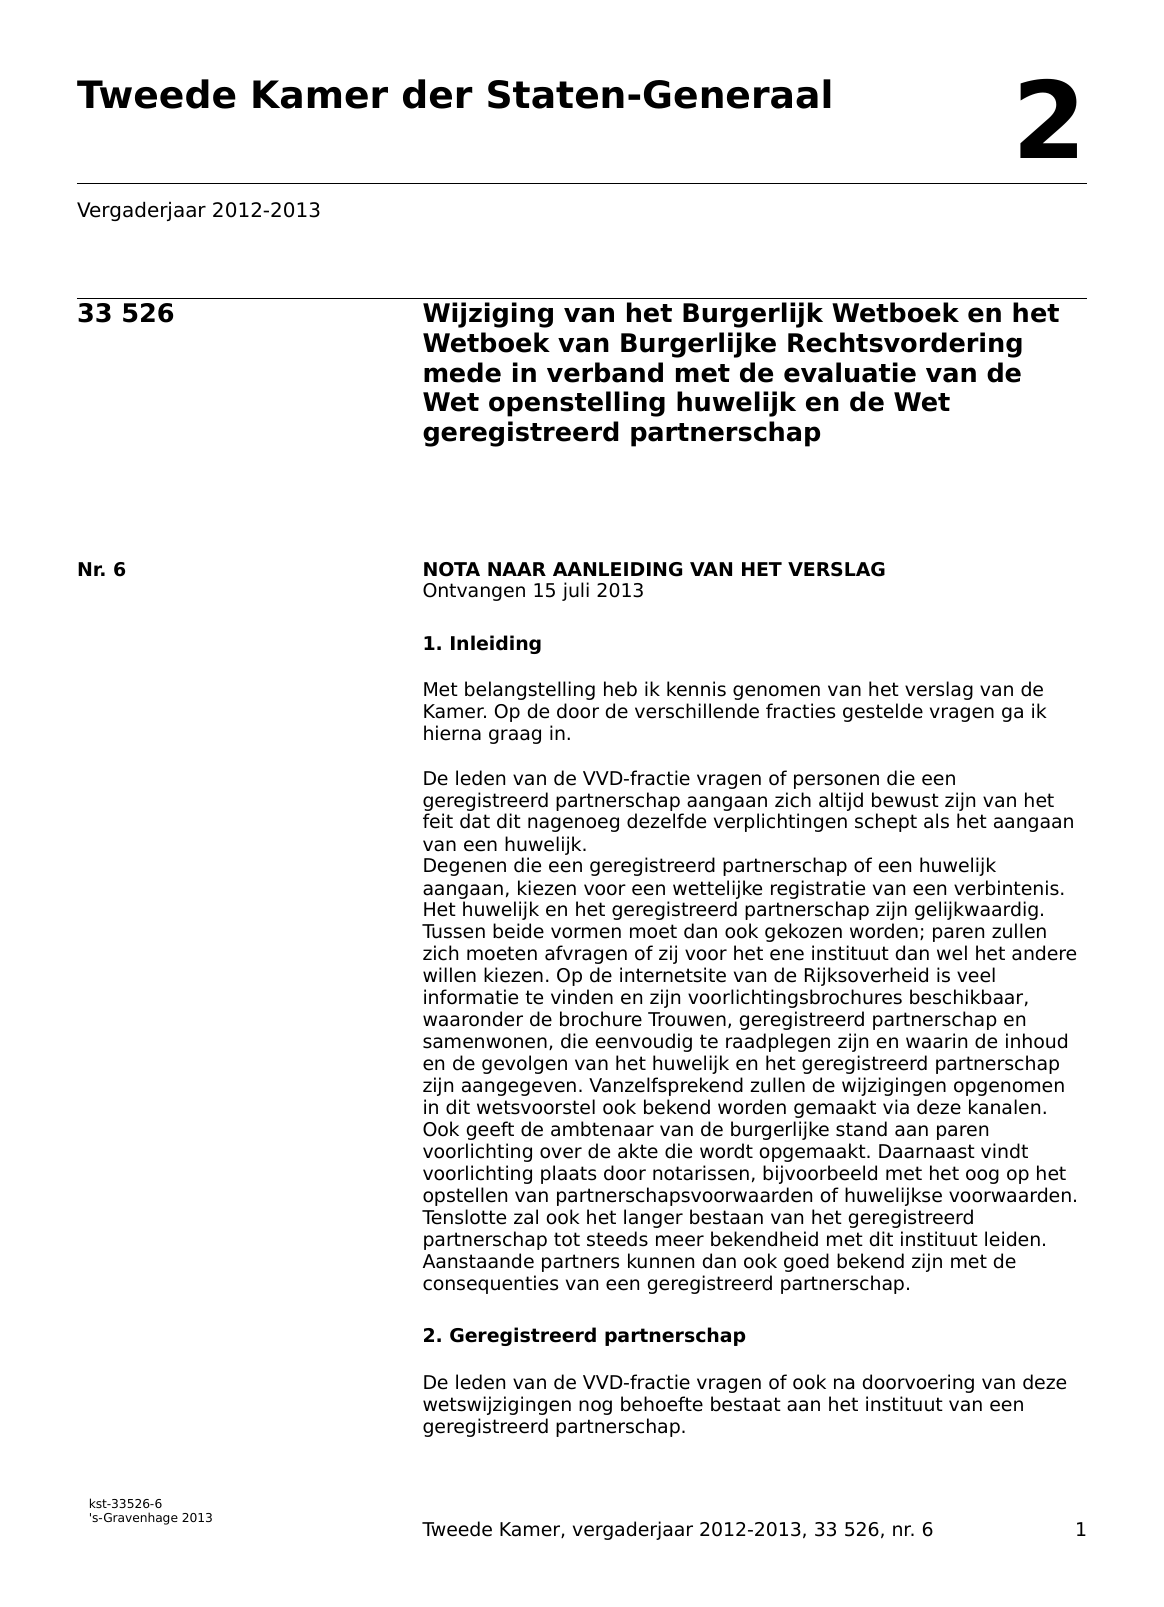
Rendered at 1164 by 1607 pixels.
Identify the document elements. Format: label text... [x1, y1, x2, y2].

text De leden van de VVD-fractie vragen of ook na doorvoering van deze wetswijzigingen nog behoefte bestaat aan het instituut van een geregistreerd partnerschap. [422, 1372, 1087, 1438]
table_header Tweede Kamer der Staten-Generaal [77, 59, 886, 183]
subtitle Nr. 6 NOTA NAAR AANLEIDING VAN HET VERSLAG [77, 558, 1087, 580]
text 's-Gravenhage 2013 [88, 1511, 323, 1525]
table_cell Vergaderjaar 2012-2013 [77, 184, 1087, 298]
table_header 2 [886, 59, 1087, 183]
subtitle 2. Geregistreerd partnerschap [422, 1325, 1087, 1347]
text De leden van de VVD-fractie vragen of personen die een geregistreerd partnerschap aangaan zich altijd bewust zijn van het feit dat dit nagenoeg dezelfde verplichtingen schept als het aangaan van een huwelijk. [422, 767, 1087, 855]
text Degenen die een geregistreerd partnerschap of een huwelijk aangaan, kiezen voor een wettelijke registratie van een verbintenis. Het huwelijk en het geregistreerd partnerschap zijn gelijkwaardig. Tussen beide vormen moet dan ook gekozen worden; paren zullen zich moeten afvragen of zij voor het ene instituut dan wel het andere willen kiezen. Op de internetsite van de Rijksoverheid is veel informatie te vinden en zijn voorlichtingsbrochures beschikbaar, waaronder de brochure Trouwen, geregistreerd partnerschap en samenwonen, die eenvoudig te raadplegen zijn en waarin de inhoud en de gevolgen van het huwelijk en het geregistreerd partnerschap zijn aangegeven. Vanzelfsprekend zullen de wijzigingen opgenomen in dit wetsvoorstel ook bekend worden gemaakt via deze kanalen. Ook geeft de ambtenaar van de burgerlijke stand aan paren voorlichting over de akte die wordt opgemaakt. Daarnaast vindt voorlichting plaats door notarissen, bijvoorbeeld met het oog op het opstellen van partnerschapsvoorwaarden of huwelijkse voorwaarden. Tenslotte zal ook het langer bestaan van het geregistreerd partnerschap tot steeds meer bekendheid met dit instituut leiden. [422, 855, 1087, 1251]
subtitle 1. Inleiding [422, 632, 1087, 654]
text Met belangstelling heb ik kennis genomen van het verslag van de Kamer. Op de door de verschillende fracties gestelde vragen ga ik hierna graag in. [422, 679, 1087, 745]
text kst-33526-6 [88, 1497, 323, 1511]
text Ontvangen 15 juli 2013 [422, 580, 1087, 602]
text Aanstaande partners kunnen dan ook goed bekend zijn met de consequenties van een geregistreerd partnerschap. [422, 1251, 1087, 1295]
subtitle 33 526 Wijziging van het Burgerlijk Wetboek en het Wetboek van Burgerlijke Rechtsvordering mede in verband met de evaluatie van de Wet openstelling huwelijk en de Wet geregistreerd partnerschap [77, 299, 1087, 447]
